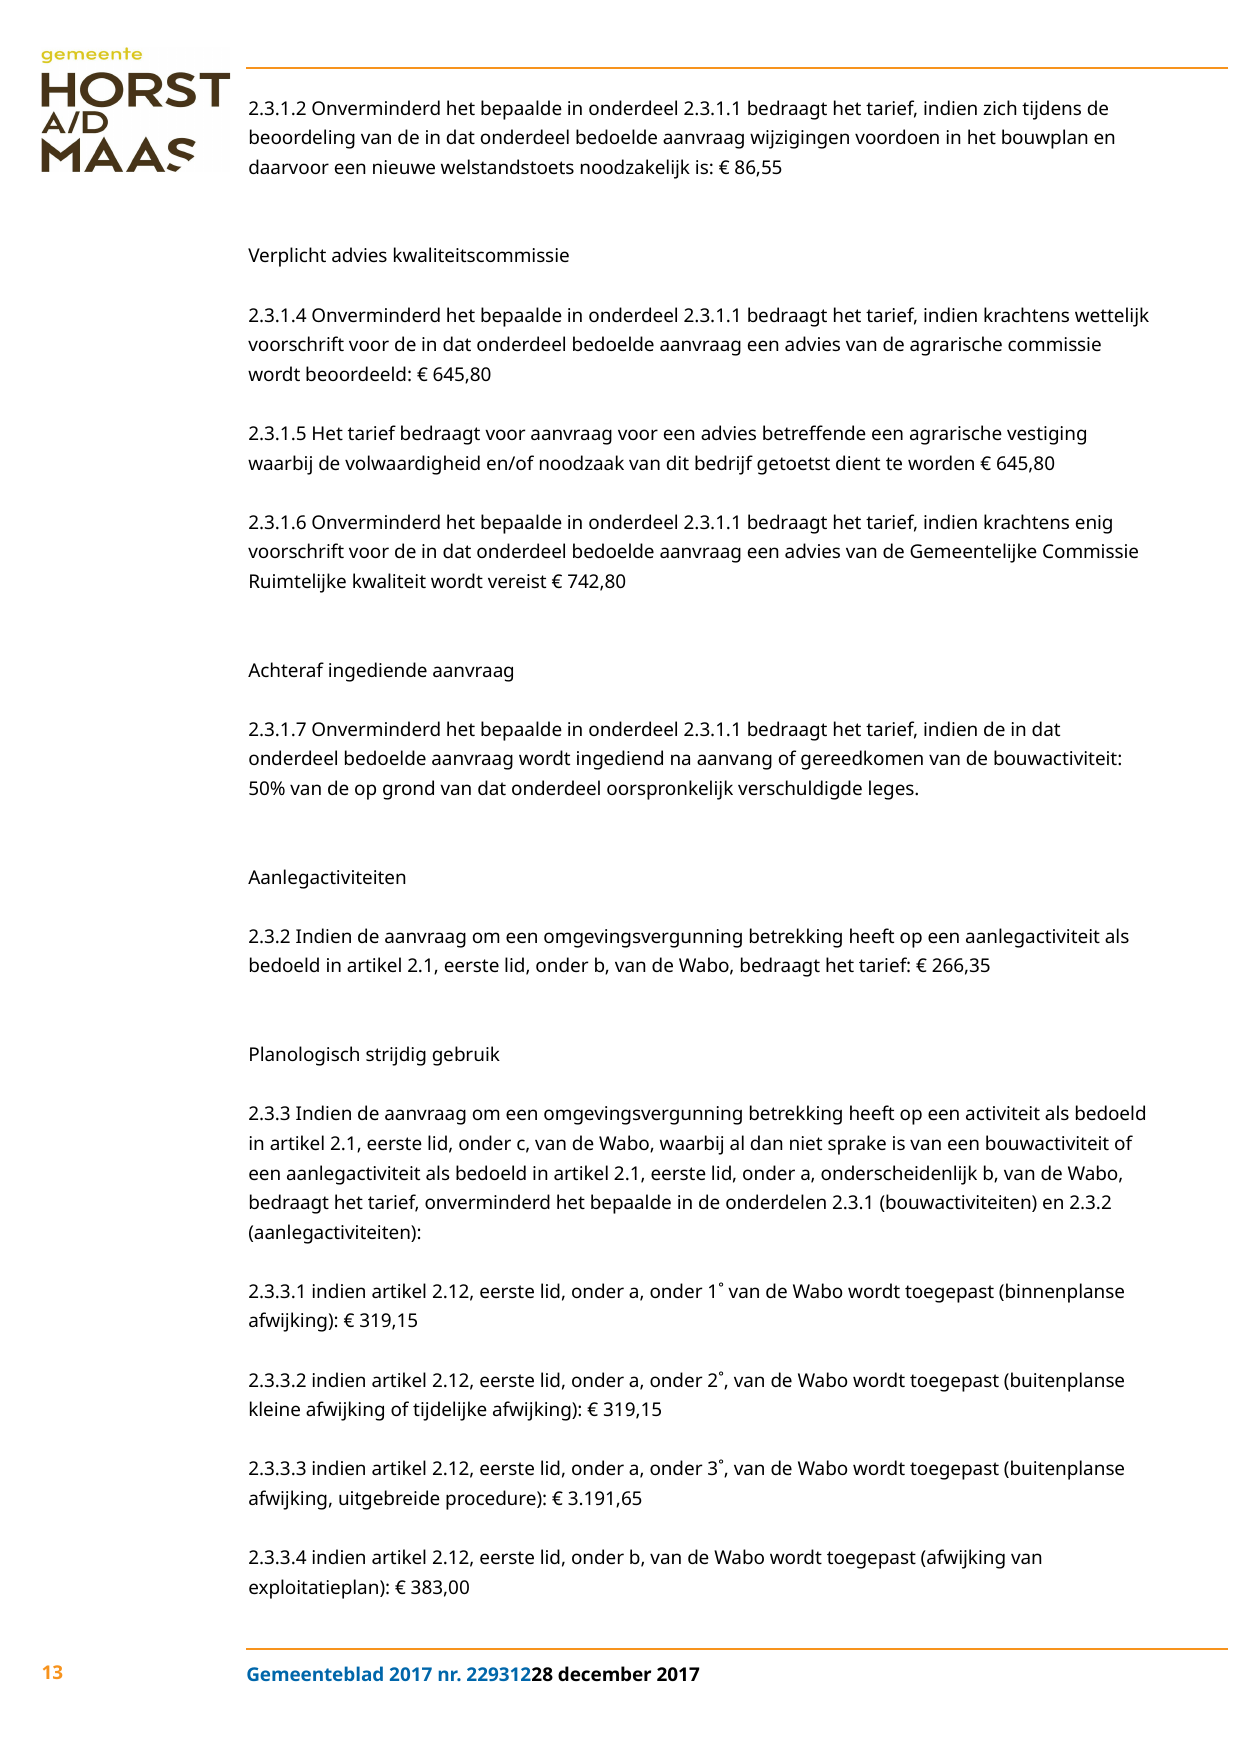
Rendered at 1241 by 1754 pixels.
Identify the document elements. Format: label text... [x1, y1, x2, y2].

text 2.3.1.2 Onverminderd het bepaalde in onderdeel 2.3.1.1 bedraagt het tarief, indien zich tijdens de beoordeling van de in dat onderdeel bedoelde aanvraag wijzigingen voordoen in het bouwplan en daarvoor een nieuwe welstandstoets noodzakelijk is: € 86,55 [248, 95, 1152, 180]
text 2.3.2 Indien de aanvraag om een omgevingsvergunning betrekking heeft op een aanlegactiviteit als bedoeld in artikel 2.1, eerste lid, onder b, van de Wabo, bedraagt het tarief: € 266,35 [248, 923, 1152, 978]
text 2.3.3.1 indien artikel 2.12, eerste lid, onder a, onder 1˚ van de Wabo wordt toegepast (binnenplanse afwijking): € 319,15 [248, 1278, 1152, 1333]
text 2.3.3.2 indien artikel 2.12, eerste lid, onder a, onder 2˚, van de Wabo wordt toegepast (buitenplanse kleine afwijking of tijdelijke afwijking): € 319,15 [248, 1367, 1152, 1422]
text Planologisch strijdig gebruik [248, 1041, 1152, 1067]
text 2.3.1.6 Onverminderd het bepaalde in onderdeel 2.3.1.1 bedraagt het tarief, indien krachtens enig voorschrift voor de in dat onderdeel bedoelde aanvraag een advies van de Gemeentelijke Commissie Ruimtelijke kwaliteit wordt vereist € 742,80 [248, 509, 1152, 594]
text Verplicht advies kwaliteitscommissie [248, 243, 1152, 268]
text Aanlegactiviteiten [248, 864, 1152, 890]
text 2.3.1.4 Onverminderd het bepaalde in onderdeel 2.3.1.1 bedraagt het tarief, indien krachtens wettelijk voorschrift voor de in dat onderdeel bedoelde aanvraag een advies van de agrarische commissie wordt beoordeeld: € 645,80 [248, 302, 1152, 387]
text 2.3.3 Indien de aanvraag om een omgevingsvergunning betrekking heeft op een activiteit als bedoeld in artikel 2.1, eerste lid, onder c, van de Wabo, waarbij al dan niet sprake is van een bouwactiviteit of een aanlegactiviteit als bedoeld in artikel 2.1, eerste lid, onder a, onderscheidenlijk b, van de Wabo, bedraagt het tarief, onverminderd het bepaalde in de onderdelen 2.3.1 (bouwactiviteiten) en 2.3.2 (aanlegactiviteiten): [248, 1101, 1152, 1245]
text 2.3.3.3 indien artikel 2.12, eerste lid, onder a, onder 3˚, van de Wabo wordt toegepast (buitenplanse afwijking, uitgebreide procedure): € 3.191,65 [248, 1456, 1152, 1511]
text 2.3.3.4 indien artikel 2.12, eerste lid, onder b, van de Wabo wordt toegepast (afwijking van exploitatieplan): € 383,00 [248, 1544, 1152, 1600]
text Achteraf ingediende aanvraag [248, 657, 1152, 683]
picture [41, 47, 231, 172]
text 2.3.1.7 Onverminderd het bepaalde in onderdeel 2.3.1.1 bedraagt het tarief, indien de in dat onderdeel bedoelde aanvraag wordt ingediend na aanvang of gereedkomen van de bouwactiviteit: 50% van de op grond van dat onderdeel oorspronkelijk verschuldigde leges. [248, 716, 1152, 801]
text 2.3.1.5 Het tarief bedraagt voor aanvraag voor een advies betreffende een agrarische vestiging waarbij de volwaardigheid en/of noodzaak van dit bedrijf getoetst dient te worden € 645,80 [248, 420, 1152, 476]
